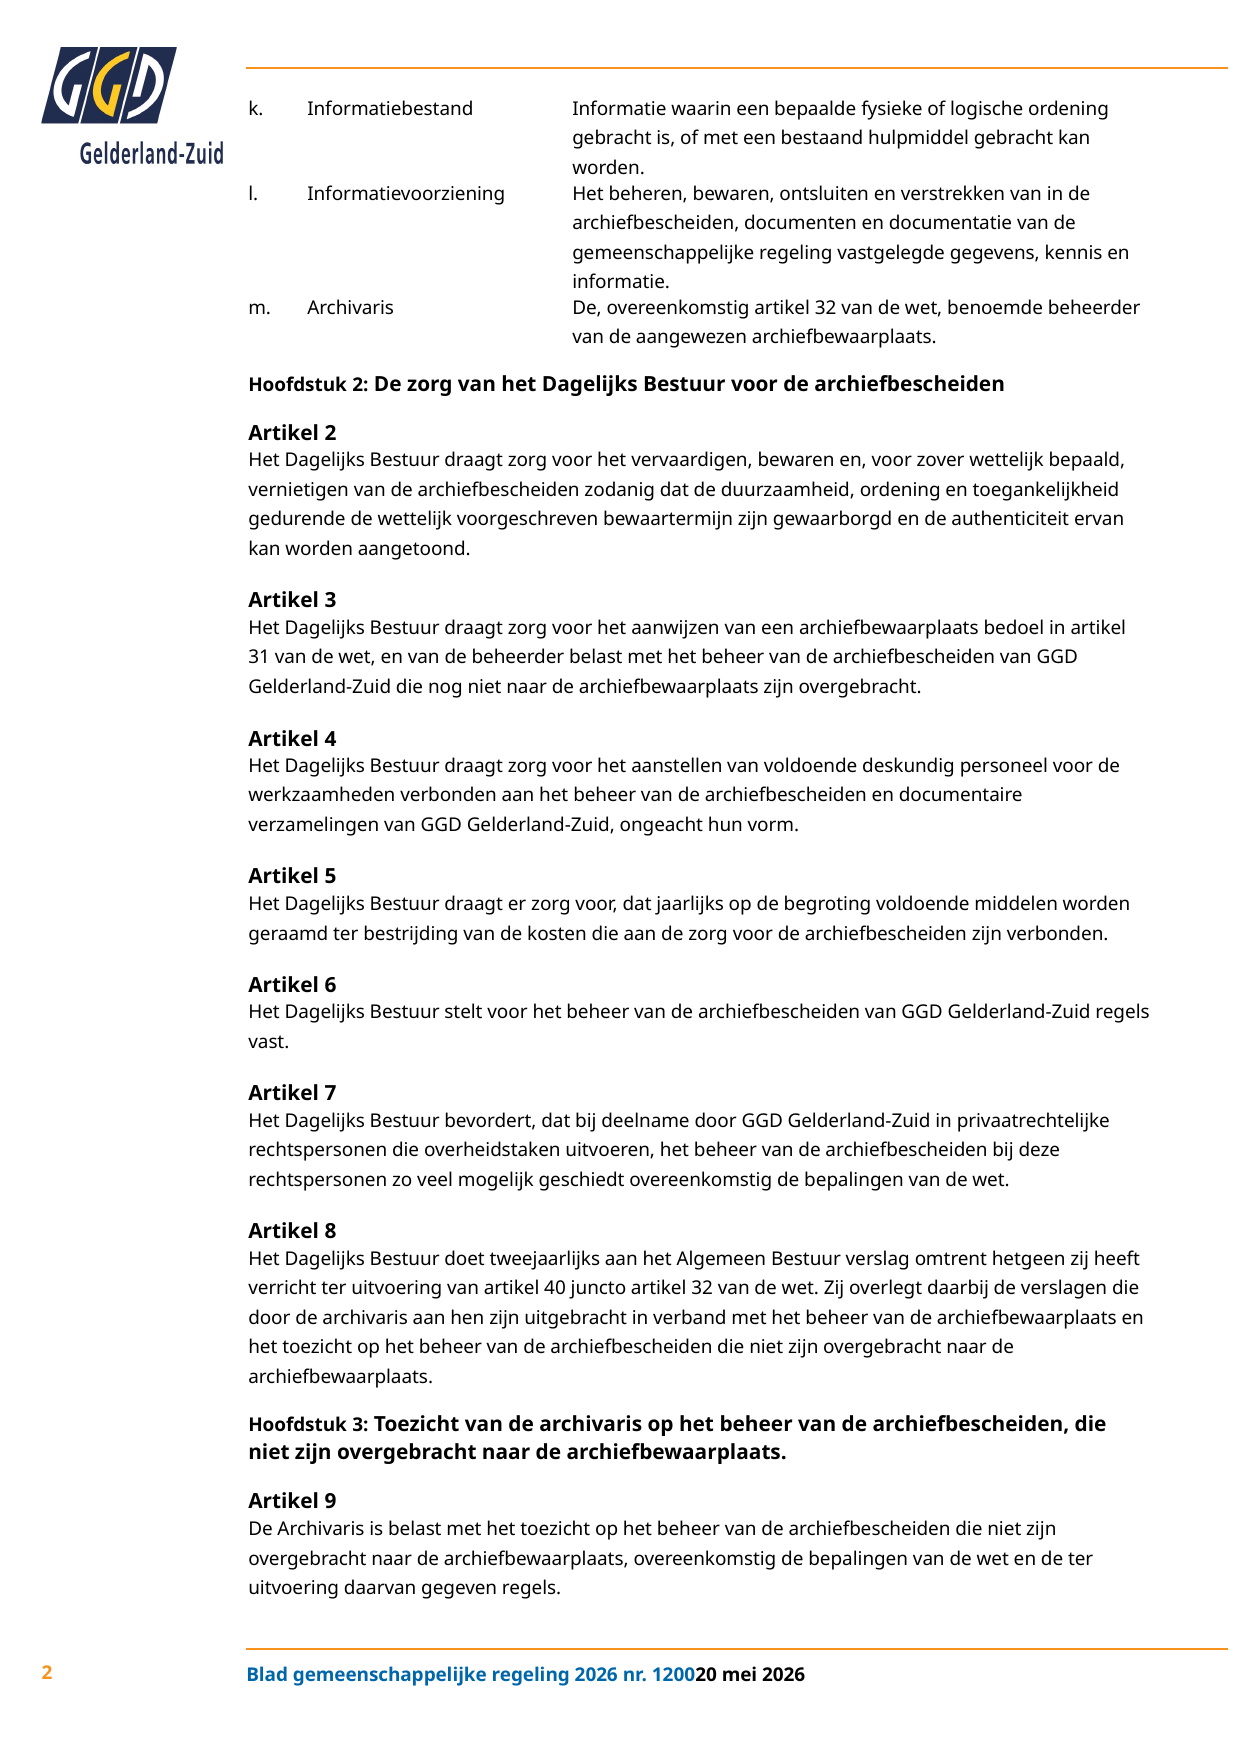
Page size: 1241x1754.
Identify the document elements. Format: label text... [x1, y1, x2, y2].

text Artikel 4 [248, 724, 1152, 752]
picture [41, 47, 231, 172]
table_cell Informatie waarin een bepaalde fysieke of logische ordening gebracht is, of met een bestaand hulpmiddel gebracht kan worden. [572, 95, 1152, 180]
text Het Dagelijks Bestuur draagt zorg voor het aanwijzen van een archiefbewaarplaats bedoel in artikel 31 van de wet, en van de beheerder belast met het beheer van de archiefbescheiden van GGD Gelderland-Zuid die nog niet naar de archiefbewaarplaats zijn overgebracht. [248, 614, 1152, 699]
text Het Dagelijks Bestuur draagt zorg voor het aanstellen van voldoende deskundig personeel voor de werkzaamheden verbonden aan het beheer van de archiefbescheiden en documentaire verzamelingen van GGD Gelderland-Zuid, ongeacht hun vorm. [248, 752, 1152, 837]
table_cell Informatievoorziening [248, 180, 572, 294]
text Artikel 6 [248, 970, 1152, 998]
text Hoofdstuk 2: De zorg van het Dagelijks Bestuur voor de archiefbescheiden [248, 369, 1152, 397]
text Artikel 9 [248, 1487, 1152, 1515]
text Hoofdstuk 3: Toezicht van de archivaris op het beheer van de archiefbescheiden, die niet zijn overgebracht naar de archiefbewaarplaats. [248, 1409, 1152, 1466]
text Het Dagelijks Bestuur doet tweejaarlijks aan het Algemeen Bestuur verslag omtrent hetgeen zij heeft verricht ter uitvoering van artikel 40 juncto artikel 32 van de wet. Zij overlegt daarbij de verslagen die door de archivaris aan hen zijn uitgebracht in verband met het beheer van de archiefbewaarplaats en het toezicht op het beheer van de archiefbescheiden die niet zijn overgebracht naar de archiefbewaarplaats. [248, 1245, 1152, 1389]
text De Archivaris is belast met het toezicht op het beheer van de archiefbescheiden die niet zijn overgebracht naar de archiefbewaarplaats, overeenkomstig de bepalingen van de wet en de ter uitvoering daarvan gegeven regels. [248, 1515, 1152, 1600]
table_cell Archivaris [248, 294, 572, 349]
table_cell Informatiebestand [248, 95, 572, 180]
text Artikel 2 [248, 418, 1152, 446]
table_cell De, overeenkomstig artikel 32 van de wet, benoemde beheerder van de aangewezen archiefbewaarplaats. [572, 294, 1152, 349]
text Het Dagelijks Bestuur draagt zorg voor het vervaardigen, bewaren en, voor zover wettelijk bepaald, vernietigen van de archiefbescheiden zodanig dat de duurzaamheid, ordening en toegankelijkheid gedurende de wettelijk voorgeschreven bewaartermijn zijn gewaarborgd en de authenticiteit ervan kan worden aangetoond. [248, 446, 1152, 561]
text Artikel 7 [248, 1078, 1152, 1107]
table_cell Het beheren, bewaren, ontsluiten en verstrekken van in de archiefbescheiden, documenten en documentatie van de gemeenschappelijke regeling vastgelegde gegevens, kennis en informatie. [572, 180, 1152, 294]
text Artikel 3 [248, 586, 1152, 614]
text Het Dagelijks Bestuur draagt er zorg voor, dat jaarlijks op de begroting voldoende middelen worden geraamd ter bestrijding van de kosten die aan de zorg voor de archiefbescheiden zijn verbonden. [248, 890, 1152, 945]
text Het Dagelijks Bestuur stelt voor het beheer van de archiefbescheiden van GGD Gelderland-Zuid regels vast. [248, 998, 1152, 1054]
text Artikel 8 [248, 1217, 1152, 1245]
text Het Dagelijks Bestuur bevordert, dat bij deelname door GGD Gelderland-Zuid in privaatrechtelijke rechtspersonen die overheidstaken uitvoeren, het beheer van de archiefbescheiden bij deze rechtspersonen zo veel mogelijk geschiedt overeenkomstig de bepalingen van de wet. [248, 1107, 1152, 1192]
text Artikel 5 [248, 862, 1152, 890]
